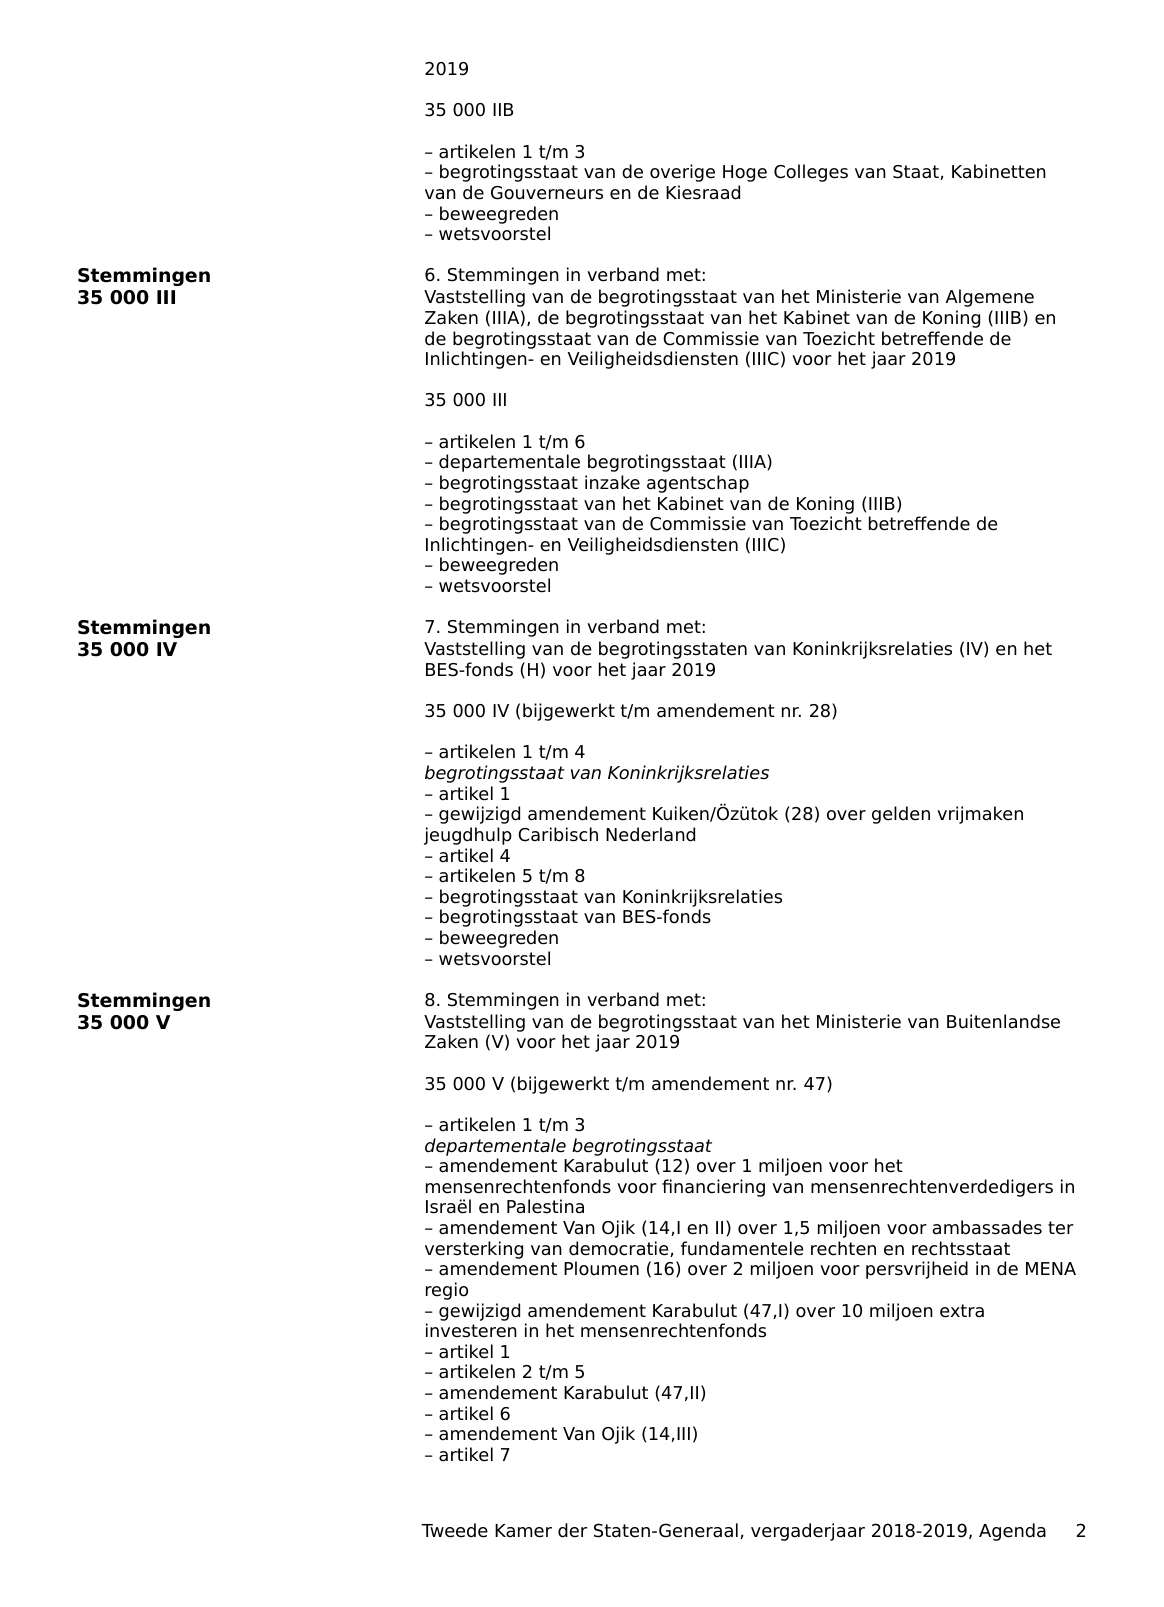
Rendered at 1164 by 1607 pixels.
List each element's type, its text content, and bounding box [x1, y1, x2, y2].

table_cell [77, 1363, 401, 1383]
table_cell 6. Stemmingen in verband met: [418, 265, 1087, 287]
table_cell [401, 100, 418, 121]
table_cell – artikelen 1 t/m 3 [418, 1115, 1087, 1136]
table_cell [401, 1094, 418, 1115]
table_cell [77, 928, 401, 949]
table_cell [401, 866, 418, 887]
table_cell 35 000 V (bijgewerkt t/m amendement nr. 47) [418, 1074, 1087, 1094]
table_cell [401, 121, 418, 142]
table_cell – begrotingsstaat van de Commissie van Toezicht betreffende de Inlichtingen- en Veiligheidsdiensten (IIIC) [418, 514, 1087, 555]
table_cell [77, 1156, 401, 1218]
table_cell 7. Stemmingen in verband met: [418, 617, 1087, 639]
table_cell [401, 576, 418, 597]
table_cell [401, 370, 418, 390]
table_cell – amendement Van Ojik (14,I en II) over 1,5 miljoen voor ambassades ter versterking van democratie, fundamentele rechten en rechtsstaat [418, 1218, 1087, 1259]
table_cell Stemmingen [77, 617, 401, 639]
table_cell [401, 908, 418, 928]
table_cell – amendement Van Ojik (14,III) [418, 1424, 1087, 1445]
table_cell [77, 597, 401, 617]
table_cell [401, 204, 418, 224]
table_cell 35 000 III [77, 287, 401, 370]
table_cell [401, 1363, 418, 1383]
table_cell [77, 804, 401, 846]
table_cell [77, 701, 401, 722]
table_cell – beweegreden [418, 555, 1087, 576]
table_cell [401, 514, 418, 555]
table_cell [418, 597, 1087, 617]
table_cell – wetsvoorstel [418, 949, 1087, 969]
table_cell [401, 59, 418, 80]
table_cell [77, 80, 401, 100]
table_cell departementale begrotingsstaat [418, 1136, 1087, 1156]
table_cell [401, 1342, 418, 1362]
table_cell [77, 1136, 401, 1156]
table_cell [77, 432, 401, 452]
table_cell [418, 722, 1087, 742]
table_cell Vaststelling van de begrotingsstaat van het Ministerie van Buitenlandse Zaken (V) voor het jaar 2019 [418, 1012, 1087, 1053]
table_cell [77, 722, 401, 742]
table_cell [401, 1136, 418, 1156]
table_cell [77, 1115, 401, 1136]
table_cell [77, 1445, 401, 1466]
table_cell – begrotingsstaat van de overige Hoge Colleges van Staat, Kabinetten van de Gouverneurs en de Kiesraad [418, 162, 1087, 203]
table_cell [77, 370, 401, 390]
table_cell Stemmingen [77, 265, 401, 287]
table_cell – amendement Ploumen (16) over 2 miljoen voor persvrijheid in de MENA regio [418, 1259, 1087, 1301]
table_cell [401, 1074, 418, 1094]
table_cell [401, 597, 418, 617]
table_cell – artikel 7 [418, 1445, 1087, 1466]
table_cell [401, 411, 418, 432]
table_cell – artikel 4 [418, 846, 1087, 866]
table_cell [77, 1259, 401, 1301]
table_cell – artikelen 5 t/m 8 [418, 866, 1087, 887]
table_cell [401, 1012, 418, 1053]
table_cell [77, 887, 401, 907]
table_cell – gewijzigd amendement Karabulut (47,I) over 10 miljoen extra investeren in het mensenrechtenfonds [418, 1301, 1087, 1342]
table_cell [77, 1053, 401, 1074]
table_cell [401, 1053, 418, 1074]
table_cell [401, 80, 418, 100]
table_cell [418, 121, 1087, 142]
table_cell – artikelen 1 t/m 4 [418, 743, 1087, 763]
table_cell [77, 452, 401, 473]
table_cell [401, 1404, 418, 1424]
table_cell [401, 743, 418, 763]
table_cell begrotingsstaat van Koninkrijksrelaties [418, 763, 1087, 784]
table_cell [77, 576, 401, 597]
table_cell [401, 452, 418, 473]
table_cell [401, 722, 418, 742]
table_cell 35 000 V [77, 1012, 401, 1053]
table_cell [77, 121, 401, 142]
table_cell [77, 1342, 401, 1362]
table_cell – gewijzigd amendement Kuiken/Özütok (28) over gelden vrijmaken jeugdhulp Caribisch Nederland [418, 804, 1087, 846]
table_cell [77, 1383, 401, 1404]
table_cell [401, 928, 418, 949]
table_cell 35 000 III [418, 390, 1087, 411]
table_cell [77, 846, 401, 866]
table_cell [401, 1259, 418, 1301]
table_cell 8. Stemmingen in verband met: [418, 990, 1087, 1012]
table_cell 35 000 IV [77, 639, 401, 681]
table_cell [401, 494, 418, 514]
table_cell [418, 1053, 1087, 1074]
table_cell [77, 784, 401, 804]
table_cell – begrotingsstaat van Koninkrijksrelaties [418, 887, 1087, 907]
table_cell [77, 1094, 401, 1115]
table_cell 2019 [418, 59, 1087, 80]
table_cell – artikelen 2 t/m 5 [418, 1363, 1087, 1383]
table_cell [77, 162, 401, 203]
table_cell – artikel 1 [418, 1342, 1087, 1362]
table_cell [77, 1301, 401, 1342]
table_cell [77, 1218, 401, 1259]
table_cell [401, 432, 418, 452]
table_cell [77, 763, 401, 784]
table_cell [401, 639, 418, 681]
table_cell [77, 245, 401, 265]
table_cell [77, 969, 401, 990]
table_cell [77, 390, 401, 411]
table_cell [401, 1383, 418, 1404]
table_cell [77, 908, 401, 928]
table_cell [77, 411, 401, 432]
table_cell [77, 494, 401, 514]
table_cell [401, 1115, 418, 1136]
table_cell [401, 949, 418, 969]
table_cell – departementale begrotingsstaat (IIIA) [418, 452, 1087, 473]
table_cell [401, 162, 418, 203]
table_cell [418, 245, 1087, 265]
table_cell [401, 804, 418, 846]
table_cell – beweegreden [418, 928, 1087, 949]
table_cell – wetsvoorstel [418, 576, 1087, 597]
table_cell [401, 681, 418, 701]
table_cell [418, 370, 1087, 390]
table_cell – begrotingsstaat inzake agentschap [418, 473, 1087, 493]
table_cell Stemmingen [77, 990, 401, 1012]
table_cell [401, 555, 418, 576]
table_cell [401, 763, 418, 784]
table_cell [77, 142, 401, 162]
table_cell – beweegreden [418, 204, 1087, 224]
table_cell [77, 59, 401, 80]
table_cell [401, 224, 418, 245]
table_cell [401, 287, 418, 370]
table_cell [401, 887, 418, 907]
table_cell [77, 949, 401, 969]
table_cell [401, 784, 418, 804]
table_cell – wetsvoorstel [418, 224, 1087, 245]
table_cell 35 000 IV (bijgewerkt t/m amendement nr. 28) [418, 701, 1087, 722]
table_cell [401, 969, 418, 990]
table_cell 35 000 IIB [418, 100, 1087, 121]
table_cell – begrotingsstaat van het Kabinet van de Koning (IIIB) [418, 494, 1087, 514]
table_cell [77, 1404, 401, 1424]
table_cell [401, 245, 418, 265]
table_cell [401, 1301, 418, 1342]
table_cell [401, 473, 418, 493]
table_cell [401, 1156, 418, 1218]
table_cell [418, 80, 1087, 100]
table_cell [77, 514, 401, 555]
table_cell [77, 555, 401, 576]
table_cell [418, 681, 1087, 701]
table_cell – artikelen 1 t/m 6 [418, 432, 1087, 452]
table_cell [401, 701, 418, 722]
table_cell [77, 681, 401, 701]
table_cell [418, 969, 1087, 990]
table_cell Vaststelling van de begrotingsstaat van het Ministerie van Algemene Zaken (IIIA), de begrotingsstaat van het Kabinet van de Koning (IIIB) en de begrotingsstaat van de Commissie van Toezicht betreffende de Inlichtingen- en Veiligheidsdiensten (IIIC) voor het jaar 2019 [418, 287, 1087, 370]
table_cell – artikel 6 [418, 1404, 1087, 1424]
table_cell [401, 390, 418, 411]
table_cell – artikel 1 [418, 784, 1087, 804]
table_cell [401, 1424, 418, 1445]
table_cell – amendement Karabulut (47,II) [418, 1383, 1087, 1404]
table_cell [401, 1445, 418, 1466]
table_cell – begrotingsstaat van BES-fonds [418, 908, 1087, 928]
table_cell [401, 990, 418, 1012]
table_cell [401, 142, 418, 162]
table_cell [77, 473, 401, 493]
table_cell [418, 411, 1087, 432]
table_cell [401, 1218, 418, 1259]
table_cell [401, 265, 418, 287]
table_cell [77, 1424, 401, 1445]
table_cell [77, 100, 401, 121]
table_cell Vaststelling van de begrotingsstaten van Koninkrijksrelaties (IV) en het BES-fonds (H) voor het jaar 2019 [418, 639, 1087, 681]
table_cell – artikelen 1 t/m 3 [418, 142, 1087, 162]
table_cell – amendement Karabulut (12) over 1 miljoen voor het mensenrechtenfonds voor financiering van mensenrechtenverdedigers in Israël en Palestina [418, 1156, 1087, 1218]
table_cell [418, 1094, 1087, 1115]
table_cell [77, 204, 401, 224]
table_cell [77, 224, 401, 245]
table_cell [77, 743, 401, 763]
table_cell [401, 846, 418, 866]
table_cell [77, 1074, 401, 1094]
table_cell [77, 866, 401, 887]
table_cell [401, 617, 418, 639]
